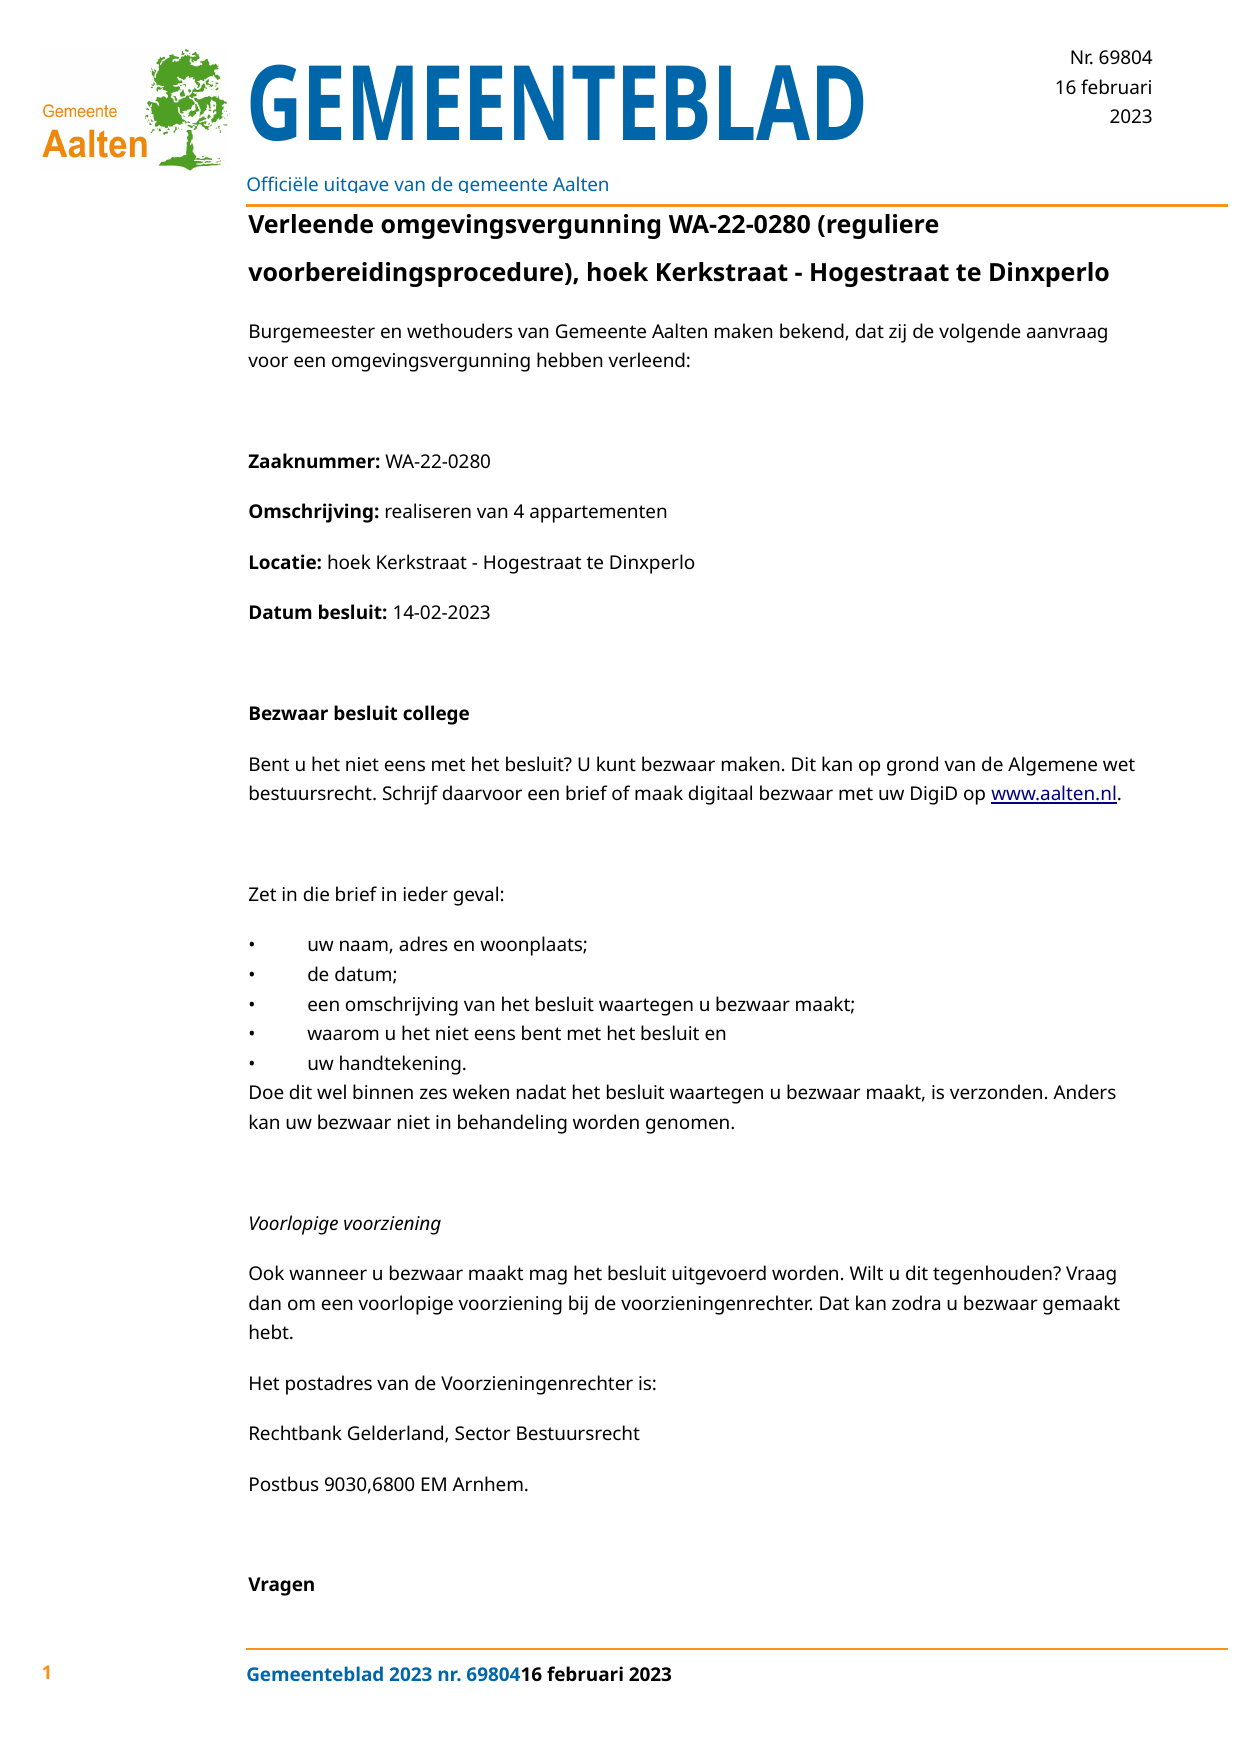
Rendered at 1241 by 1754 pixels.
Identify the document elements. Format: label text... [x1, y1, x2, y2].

picture [41, 47, 231, 172]
text Voorlopige voorziening [248, 1210, 1152, 1236]
text Doe dit wel binnen zes weken nadat het besluit waartegen u bezwaar maakt, is verzonden. Anders kan uw bezwaar niet in behandeling worden genomen. [248, 1079, 1152, 1135]
text Burgemeester en wethouders van Gemeente Aalten maken bekend, dat zij de volgende aanvraag voor een omgevingsvergunning hebben verleend: [248, 318, 1152, 373]
text Bezwaar besluit college [248, 700, 1152, 726]
list uw naam, adres en woonplaats; [248, 932, 1152, 957]
list de datum; [248, 961, 1152, 987]
text Omschrijving: realiseren van 4 appartementen [248, 499, 1152, 524]
text Verleende omgevingsvergunning WA-22-0280 (reguliere voorbereidingsprocedure), hoek Kerkstraat - Hogestraat te Dinxperlo [248, 207, 1152, 288]
list waarom u het niet eens bent met het besluit en [248, 1020, 1152, 1046]
text Vragen [248, 1572, 1152, 1597]
text Het postadres van de Voorzieningenrechter is: [248, 1370, 1152, 1396]
text Rechtbank Gelderland, Sector Bestuursrecht [248, 1420, 1152, 1446]
text Postbus 9030,6800 EM Arnhem. [248, 1471, 1152, 1497]
text Bent u het niet eens met het besluit? U kunt bezwaar maken. Dit kan op grond van de Algemene wet bestuursrecht. Schrijf daarvoor een brief of maak digitaal bezwaar met uw DigiD op www.aalten.nl. [248, 751, 1152, 806]
list uw handtekening. [248, 1050, 1152, 1076]
list een omschrijving van het besluit waartegen u bezwaar maakt; [248, 991, 1152, 1017]
text Ook wanneer u bezwaar maakt mag het besluit uitgevoerd worden. Wilt u dit tegenhouden? Vraag dan om een voorlopige voorziening bij de voorzieningenrechter. Dat kan zodra u bezwaar gemaakt hebt. [248, 1260, 1152, 1345]
text Datum besluit: 14-02-2023 [248, 599, 1152, 625]
text Locatie: hoek Kerkstraat - Hogestraat te Dinxperlo [248, 549, 1152, 575]
text Zaaknummer: WA-22-0280 [248, 448, 1152, 474]
text Zet in die brief in ieder geval: [248, 881, 1152, 907]
